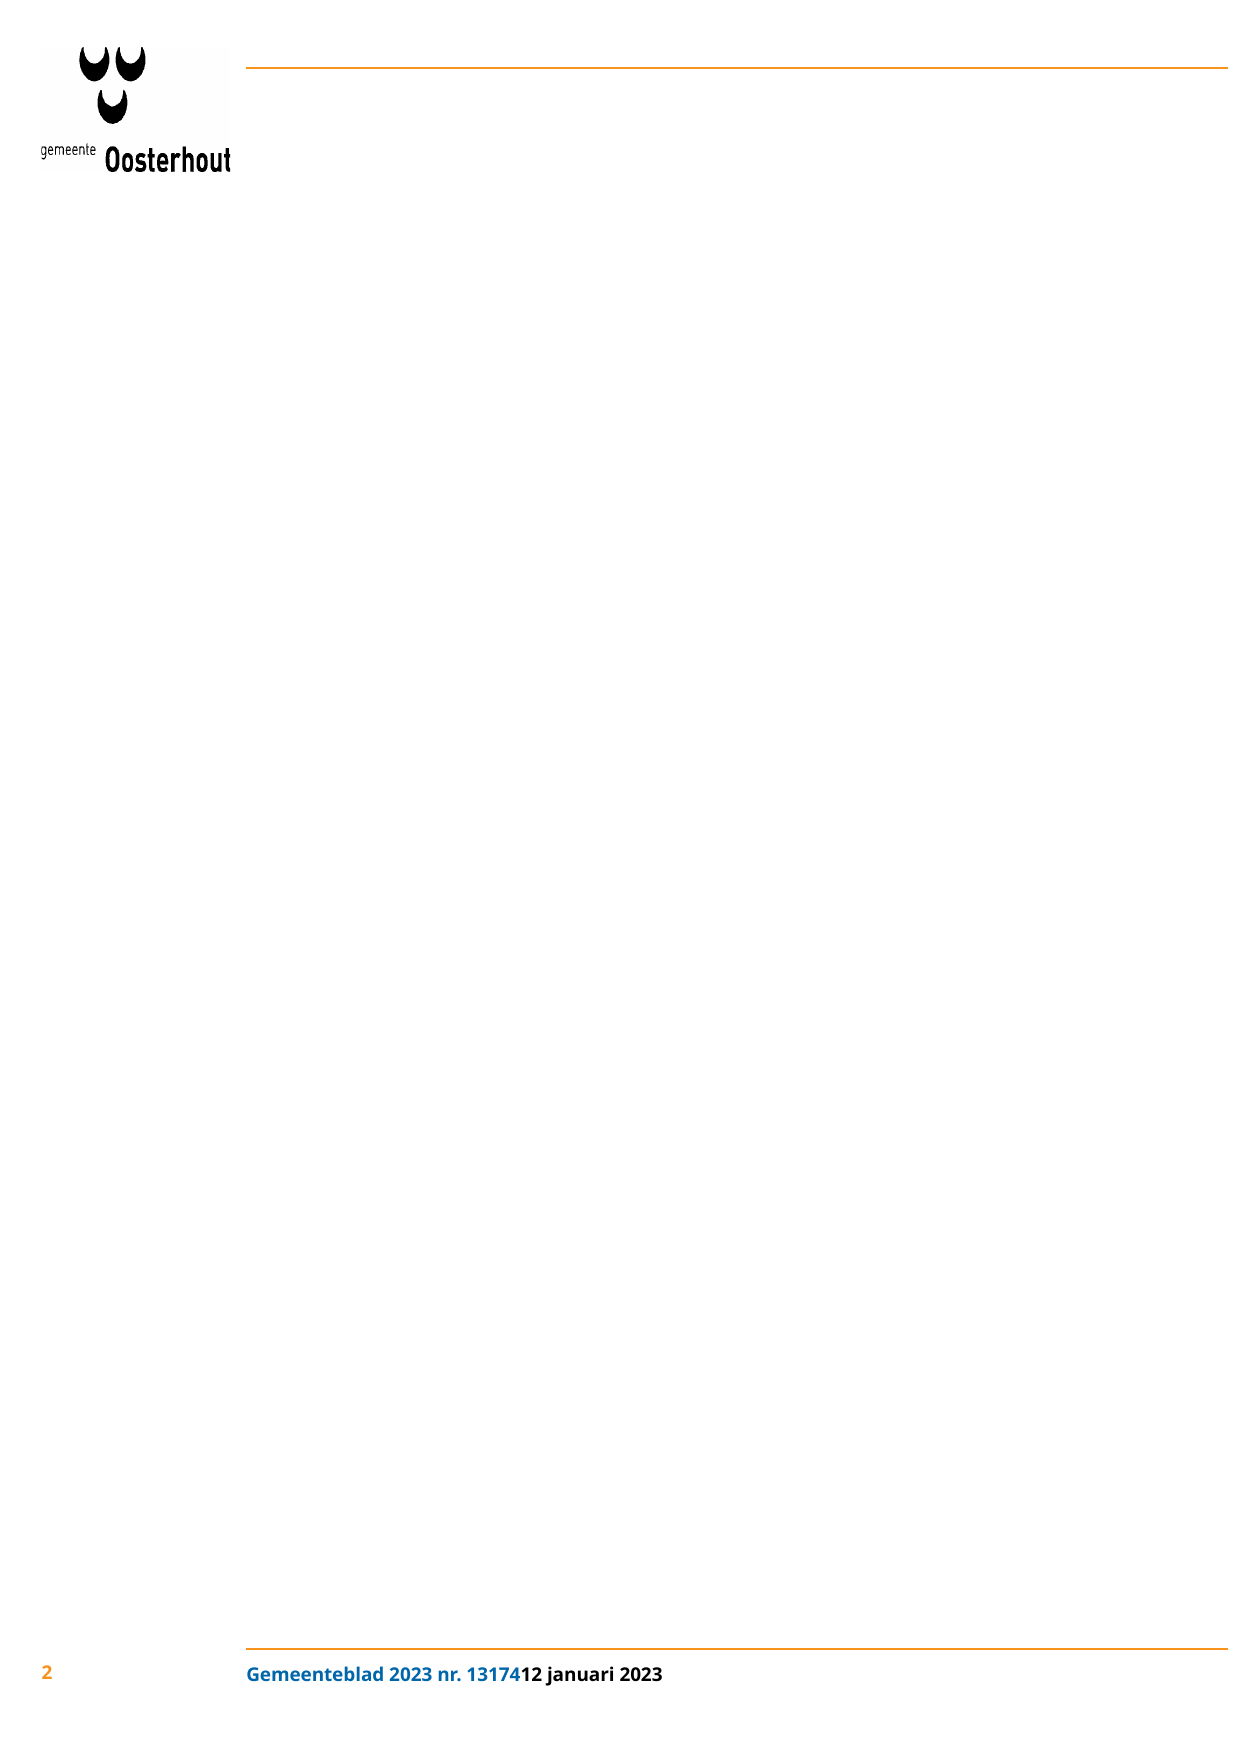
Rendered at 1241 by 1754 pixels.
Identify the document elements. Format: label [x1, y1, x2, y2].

picture [41, 47, 231, 172]
